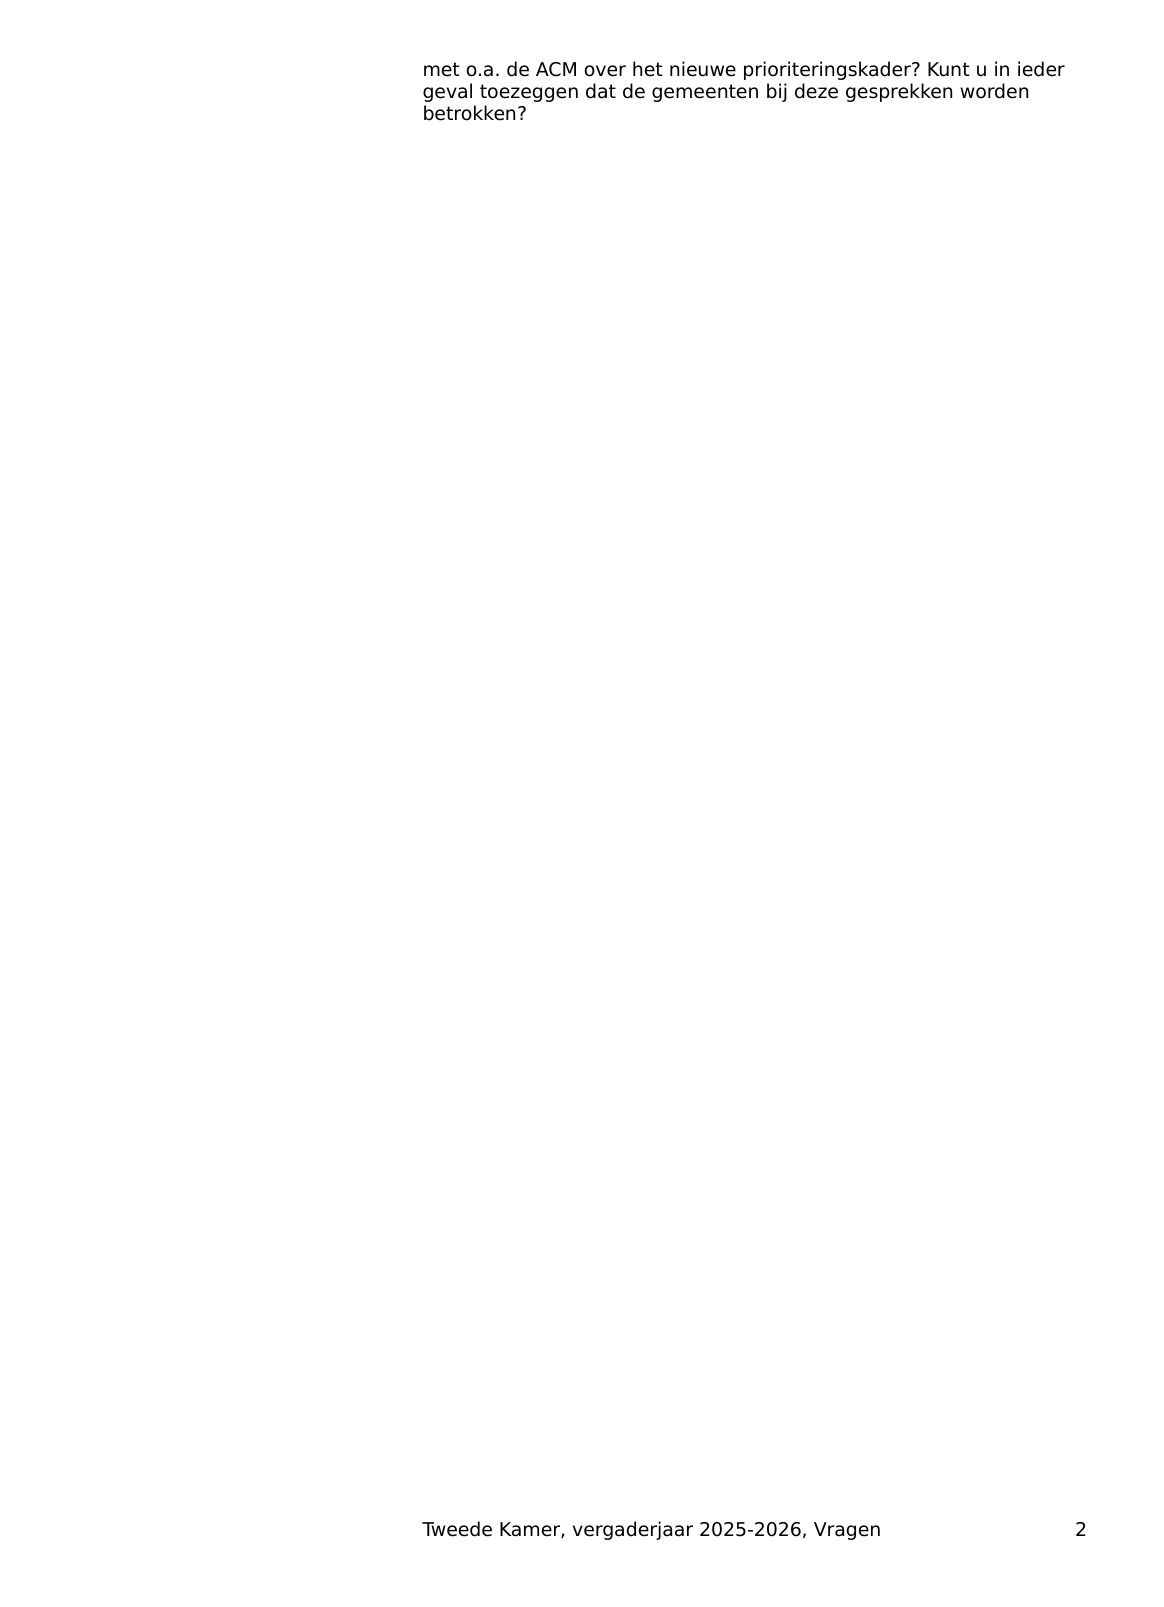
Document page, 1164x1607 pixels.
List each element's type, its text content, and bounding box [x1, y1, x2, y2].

text met o.a. de ACM over het nieuwe prioriteringskader? Kunt u in ieder geval toezeggen dat de gemeenten bij deze gesprekken worden betrokken? [422, 59, 1087, 125]
